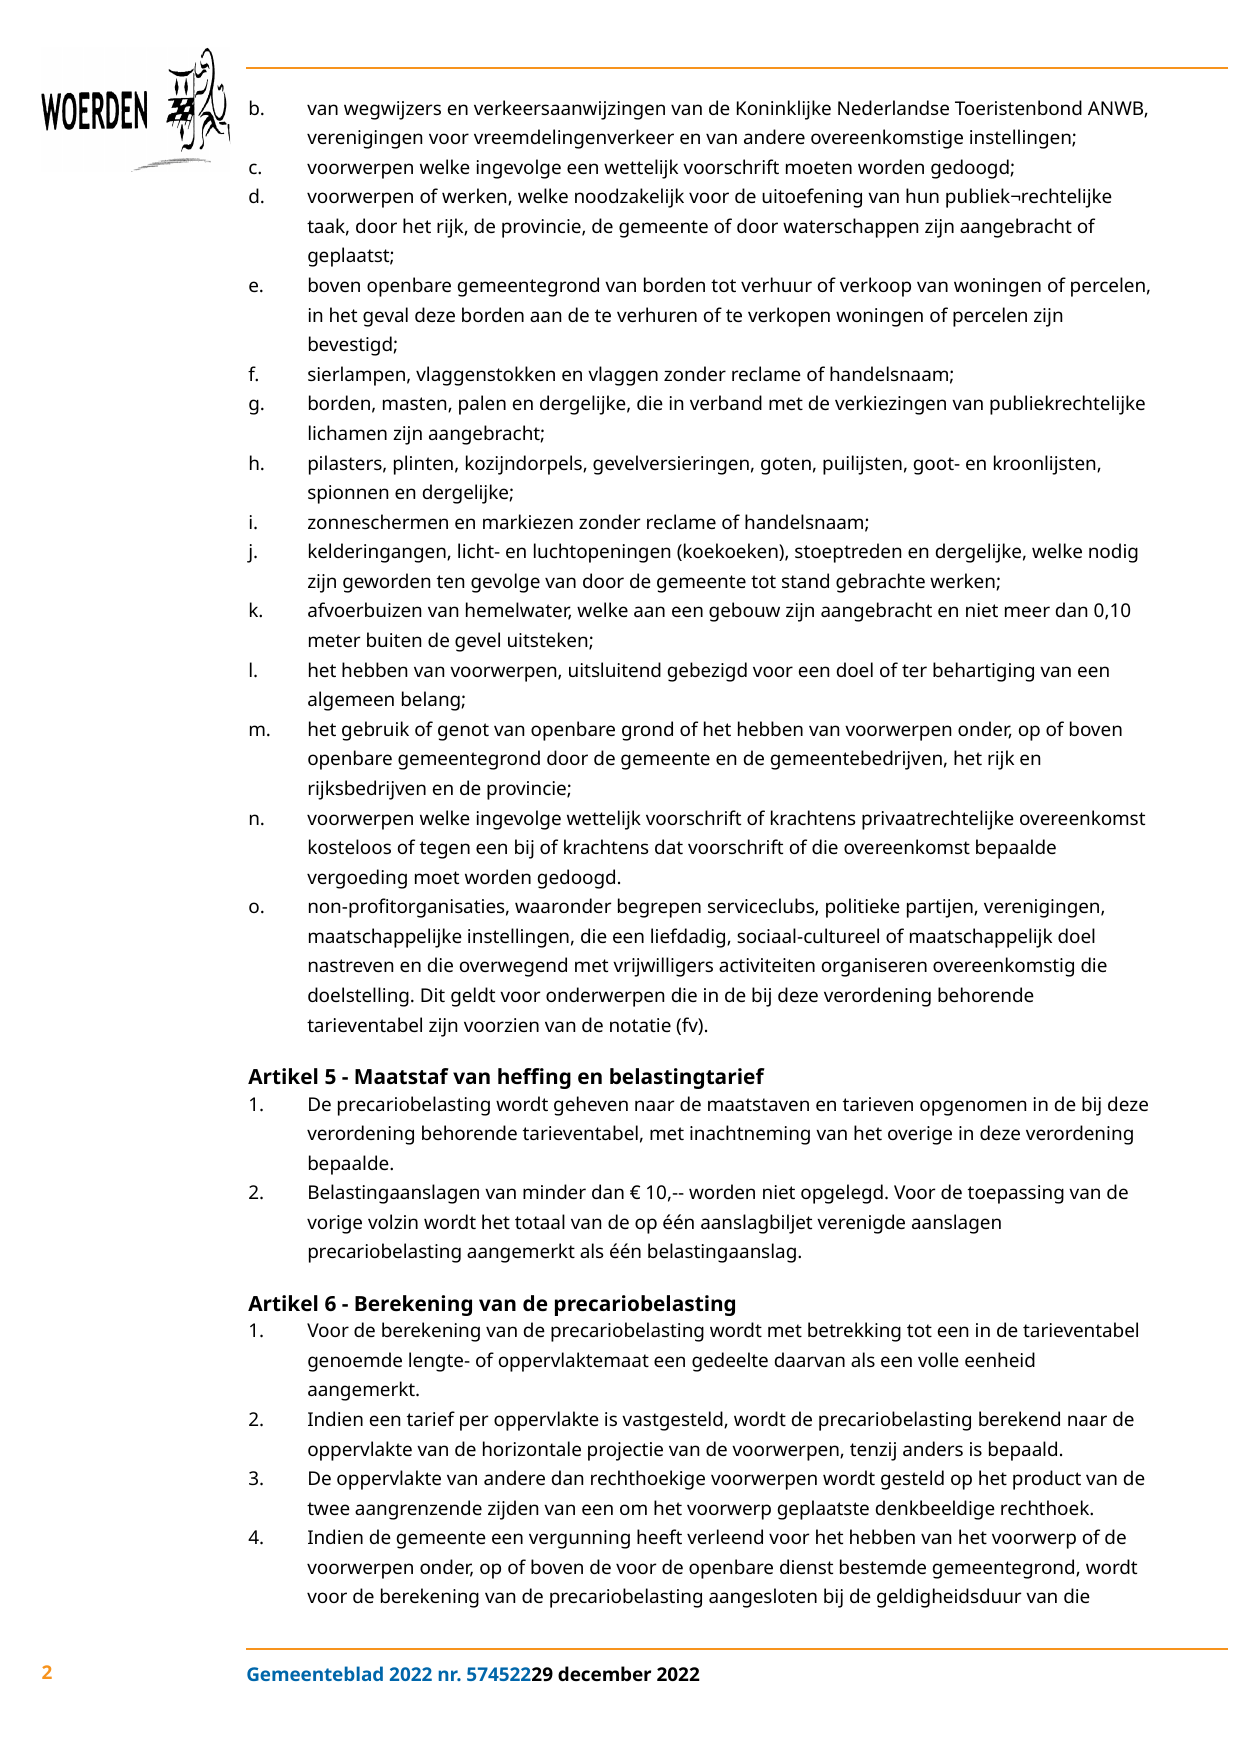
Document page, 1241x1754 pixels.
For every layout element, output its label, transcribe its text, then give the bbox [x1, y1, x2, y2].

text Artikel 6 - Berekening van de precariobelasting [248, 1289, 1152, 1317]
list voorwerpen of werken, welke noodzakelijk voor de uitoefening van hun publiek¬rechtelijke taak, door het rijk, de provincie, de gemeente of door waterschappen zijn aangebracht of geplaatst; [248, 183, 1152, 268]
list De precariobelasting wordt geheven naar de maatstaven en tarieven opgenomen in de bij deze verordening behorende tarieventabel, met inachtneming van het overige in deze verordening bepaalde. [248, 1091, 1152, 1176]
list non-profitorganisaties, waaronder begrepen serviceclubs, politieke partijen, verenigingen, maatschappelijke instellingen, die een liefdadig, sociaal-cultureel of maatschappelijk doel nastreven en die overwegend met vrijwilligers activiteiten organiseren overeenkomstig die doelstelling. Dit geldt voor onderwerpen die in de bij deze verordening behorende tarieventabel zijn voorzien van de notatie (fv). [248, 893, 1152, 1038]
list pilasters, plinten, kozijndorpels, gevelversieringen, goten, puilijsten, goot- en kroonlijsten, spionnen en dergelijke; [248, 450, 1152, 505]
picture [41, 47, 231, 172]
list Voor de berekening van de precariobelasting wordt met betrekking tot een in de tarieventabel genoemde lengte- of oppervlaktemaat een gedeelte daarvan als een volle eenheid aangemerkt. [248, 1317, 1152, 1402]
list sierlampen, vlaggenstokken en vlaggen zonder reclame of handelsnaam; [248, 361, 1152, 387]
list zonneschermen en markiezen zonder reclame of handelsnaam; [248, 509, 1152, 535]
list kelderingangen, licht- en luchtopeningen (koekoeken), stoeptreden en dergelijke, welke nodig zijn geworden ten gevolge van door de gemeente tot stand gebrachte werken; [248, 538, 1152, 594]
list Indien de gemeente een vergunning heeft verleend voor het hebben van het voorwerp of de voorwerpen onder, op of boven de voor de openbare dienst bestemde gemeentegrond, wordt voor de berekening van de precariobelasting aangesloten bij de geldigheidsduur van die [248, 1524, 1152, 1609]
list Indien een tarief per oppervlakte is vastgesteld, wordt de precariobelasting berekend naar de oppervlakte van de horizontale projectie van de voorwerpen, tenzij anders is bepaald. [248, 1406, 1152, 1462]
list voorwerpen welke ingevolge wettelijk voorschrift of krachtens privaatrechtelijke overeenkomst kosteloos of tegen een bij of krachtens dat voorschrift of die overeenkomst bepaalde vergoeding moet worden gedoogd. [248, 805, 1152, 890]
list afvoerbuizen van hemelwater, welke aan een gebouw zijn aangebracht en niet meer dan 0,10 meter buiten de gevel uitsteken; [248, 598, 1152, 653]
list boven openbare gemeentegrond van borden tot verhuur of verkoop van woningen of percelen, in het geval deze borden aan de te verhuren of te verkopen woningen of percelen zijn bevestigd; [248, 272, 1152, 357]
list De oppervlakte van andere dan rechthoekige voorwerpen wordt gesteld op het product van de twee aangrenzende zijden van een om het voorwerp geplaatste denkbeeldige rechthoek. [248, 1465, 1152, 1521]
list Belastingaanslagen van minder dan € 10,-- worden niet opgelegd. Voor de toepassing van de vorige volzin wordt het totaal van de op één aanslagbiljet verenigde aanslagen precariobelasting aangemerkt als één belastingaanslag. [248, 1179, 1152, 1264]
text Artikel 5 - Maatstaf van heffing en belastingtarief [248, 1062, 1152, 1091]
list het hebben van voorwerpen, uitsluitend gebezigd voor een doel of ter behartiging van een algemeen belang; [248, 657, 1152, 712]
list van wegwijzers en verkeersaanwijzingen van de Koninklijke Nederlandse Toeristenbond ANWB, verenigingen voor vreemdelingenverkeer en van andere overeenkomstige instellingen; [248, 95, 1152, 150]
list voorwerpen welke ingevolge een wettelijk voorschrift moeten worden gedoogd; [248, 154, 1152, 180]
list het gebruik of genot van openbare grond of het hebben van voorwerpen onder, op of boven openbare gemeentegrond door de gemeente en de gemeentebedrijven, het rijk en rijksbedrijven en de provincie; [248, 716, 1152, 801]
list borden, masten, palen en dergelijke, die in verband met de verkiezingen van publiekrechtelijke lichamen zijn aangebracht; [248, 391, 1152, 446]
